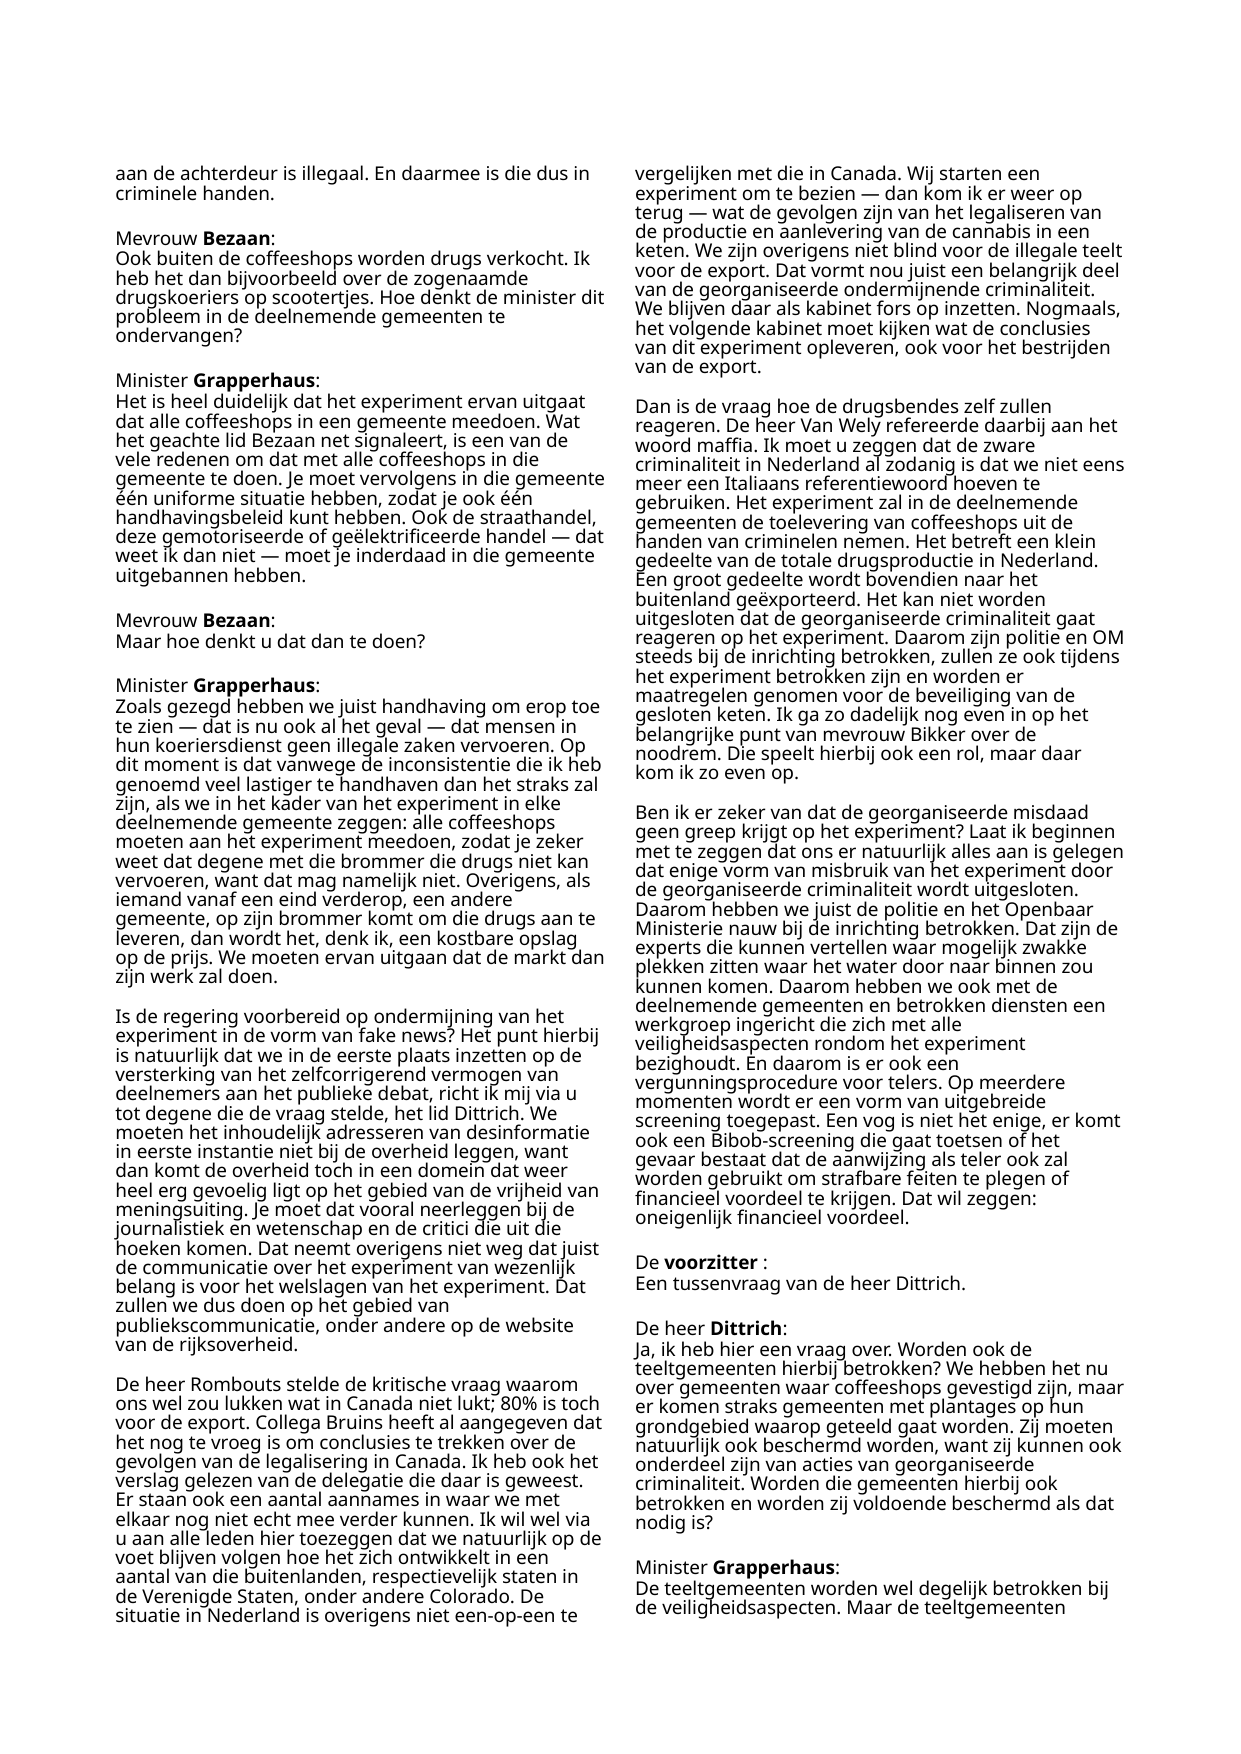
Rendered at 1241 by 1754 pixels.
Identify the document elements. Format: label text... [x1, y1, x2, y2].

text Minister Grapperhaus: [115, 673, 605, 698]
text Maar hoe denkt u dat dan te doen? [115, 633, 605, 652]
text Minister Grapperhaus: [635, 1554, 1125, 1580]
text Ja, ik heb hier een vraag over. Worden ook de teeltgemeenten hierbij betrokken? We hebben het nu over gemeenten waar coffeeshops gevestigd zijn, maar er komen straks gemeenten met plantages op hun grondgebied waarop geteeld gaat worden. Zij moeten natuurlijk ook beschermd worden, want zij kunnen ook onderdeel zijn van acties van georganiseerde criminaliteit. Worden die gemeenten hierbij ook betrokken en worden zij voldoende beschermd als dat nodig is? [635, 1341, 1125, 1533]
text De voorzitter : [635, 1249, 1125, 1275]
text Is de regering voorbereid op ondermijning van het experiment in de vorm van fake news? Het punt hierbij is natuurlijk dat we in de eerste plaats inzetten op de versterking van het zelfcorrigerend vermogen van deelnemers aan het publieke debat, richt ik mij via u tot degene die de vraag stelde, het lid Dittrich. We moeten het inhoudelijk adresseren van desinformatie in eerste instantie niet bij de overheid leggen, want dan komt de overheid toch in een domein dat weer heel erg gevoelig ligt op het gebied van de vrijheid van meningsuiting. Je moet dat vooral neerleggen bij de journalistiek en wetenschap en de critici die uit die hoeken komen. Dat neemt overigens niet weg dat juist de communicatie over het experiment van wezenlijk belang is voor het welslagen van het experiment. Dat zullen we dus doen op het gebied van publiekscommunicatie, onder andere op de website van de rijksoverheid. [115, 1008, 605, 1355]
text Zoals gezegd hebben we juist handhaving om erop toe te zien — dat is nu ook al het geval — dat mensen in hun koeriersdienst geen illegale zaken vervoeren. Op dit moment is dat vanwege de inconsistentie die ik heb genoemd veel lastiger te handhaven dan het straks zal zijn, als we in het kader van het experiment in elke deelnemende gemeente zeggen: alle coffeeshops moeten aan het experiment meedoen, zodat je zeker weet dat degene met die brommer die drugs niet kan vervoeren, want dat mag namelijk niet. Overigens, als iemand vanaf een eind verderop, een andere gemeente, op zijn brommer komt om die drugs aan te leveren, dan wordt het, denk ik, een kostbare opslag op de prijs. We moeten ervan uitgaan dat de markt dan zijn werk zal doen. [115, 698, 605, 987]
text Mevrouw Bezaan: [115, 225, 605, 250]
text vergelijken met die in Canada. Wij starten een experiment om te bezien — dan kom ik er weer op terug — wat de gevolgen zijn van het legaliseren van de productie en aanlevering van de cannabis in een keten. We zijn overigens niet blind voor de illegale teelt voor de export. Dat vormt nou juist een belangrijk deel van de georganiseerde ondermijnende criminaliteit. We blijven daar als kabinet fors op inzetten. Nogmaals, het volgende kabinet moet kijken wat de conclusies van dit experiment opleveren, ook voor het bestrijden van de export. [635, 165, 1125, 377]
text Ben ik er zeker van dat de georganiseerde misdaad geen greep krijgt op het experiment? Laat ik beginnen met te zeggen dat ons er natuurlijk alles aan is gelegen dat enige vorm van misbruik van het experiment door de georganiseerde criminaliteit wordt uitgesloten. Daarom hebben we juist de politie en het Openbaar Ministerie nauw bij de inrichting betrokken. Dat zijn de experts die kunnen vertellen waar mogelijk zwakke plekken zitten waar het water door naar binnen zou kunnen komen. Daarom hebben we ook met de deelnemende gemeenten en betrokken diensten een werkgroep ingericht die zich met alle veiligheidsaspecten rondom het experiment bezighoudt. En daarom is er ook een vergunningsprocedure voor telers. Op meerdere momenten wordt er een vorm van uitgebreide screening toegepast. Een vog is niet het enige, er komt ook een Bibob-screening die gaat toetsen of het gevaar bestaat dat de aanwijzing als teler ook zal worden gebruikt om strafbare feiten te plegen of financieel voordeel te krijgen. Dat wil zeggen: oneigenlijk financieel voordeel. [635, 804, 1125, 1228]
text Mevrouw Bezaan: [115, 607, 605, 633]
text Een tussenvraag van de heer Dittrich. [635, 1275, 1125, 1294]
text Het is heel duidelijk dat het experiment ervan uitgaat dat alle coffeeshops in een gemeente meedoen. Wat het geachte lid Bezaan net signaleert, is een van de vele redenen om dat met alle coffeeshops in die gemeente te doen. Je moet vervolgens in die gemeente één uniforme situatie hebben, zodat je ook één handhavingsbeleid kunt hebben. Ook de straathandel, deze gemotoriseerde of geëlektrificeerde handel — dat weet ik dan niet — moet je inderdaad in die gemeente uitgebannen hebben. [115, 393, 605, 586]
text De teeltgemeenten worden wel degelijk betrokken bij de veiligheidsaspecten. Maar de teeltgemeenten [635, 1580, 1125, 1618]
text Minister Grapperhaus: [115, 368, 605, 393]
text aan de achterdeur is illegaal. En daarmee is die dus in criminele handen. [115, 165, 605, 204]
text De heer Rombouts stelde de kritische vraag waarom ons wel zou lukken wat in Canada niet lukt; 80% is toch voor de export. Collega Bruins heeft al aangegeven dat het nog te vroeg is om conclusies te trekken over de gevolgen van de legalisering in Canada. Ik heb ook het verslag gelezen van de delegatie die daar is geweest. Er staan ook een aantal aannames in waar we met elkaar nog niet echt mee verder kunnen. Ik wil wel via u aan alle leden hier toezeggen dat we natuurlijk op de voet blijven volgen hoe het zich ontwikkelt in een aantal van die buitenlanden, respectievelijk staten in de Verenigde Staten, onder andere Colorado. De situatie in Nederland is overigens niet een-op-een te [115, 1376, 605, 1626]
text Ook buiten de coffeeshops worden drugs verkocht. Ik heb het dan bijvoorbeeld over de zogenaamde drugskoeriers op scootertjes. Hoe denkt de minister dit probleem in de deelnemende gemeenten te ondervangen? [115, 250, 605, 347]
text De heer Dittrich: [635, 1315, 1125, 1341]
text Dan is de vraag hoe de drugsbendes zelf zullen reageren. De heer Van Wely refereerde daarbij aan het woord maffia. Ik moet u zeggen dat de zware criminaliteit in Nederland al zodanig is dat we niet eens meer een Italiaans referentiewoord hoeven te gebruiken. Het experiment zal in de deelnemende gemeenten de toelevering van coffeeshops uit de handen van criminelen nemen. Het betreft een klein gedeelte van de totale drugsproductie in Nederland. Een groot gedeelte wordt bovendien naar het buitenland geëxporteerd. Het kan niet worden uitgesloten dat de georganiseerde criminaliteit gaat reageren op het experiment. Daarom zijn politie en OM steeds bij de inrichting betrokken, zullen ze ook tijdens het experiment betrokken zijn en worden er maatregelen genomen voor de beveiliging van de gesloten keten. Ik ga zo dadelijk nog even in op het belangrijke punt van mevrouw Bikker over de noodrem. Die speelt hierbij ook een rol, maar daar kom ik zo even op. [635, 398, 1125, 783]
